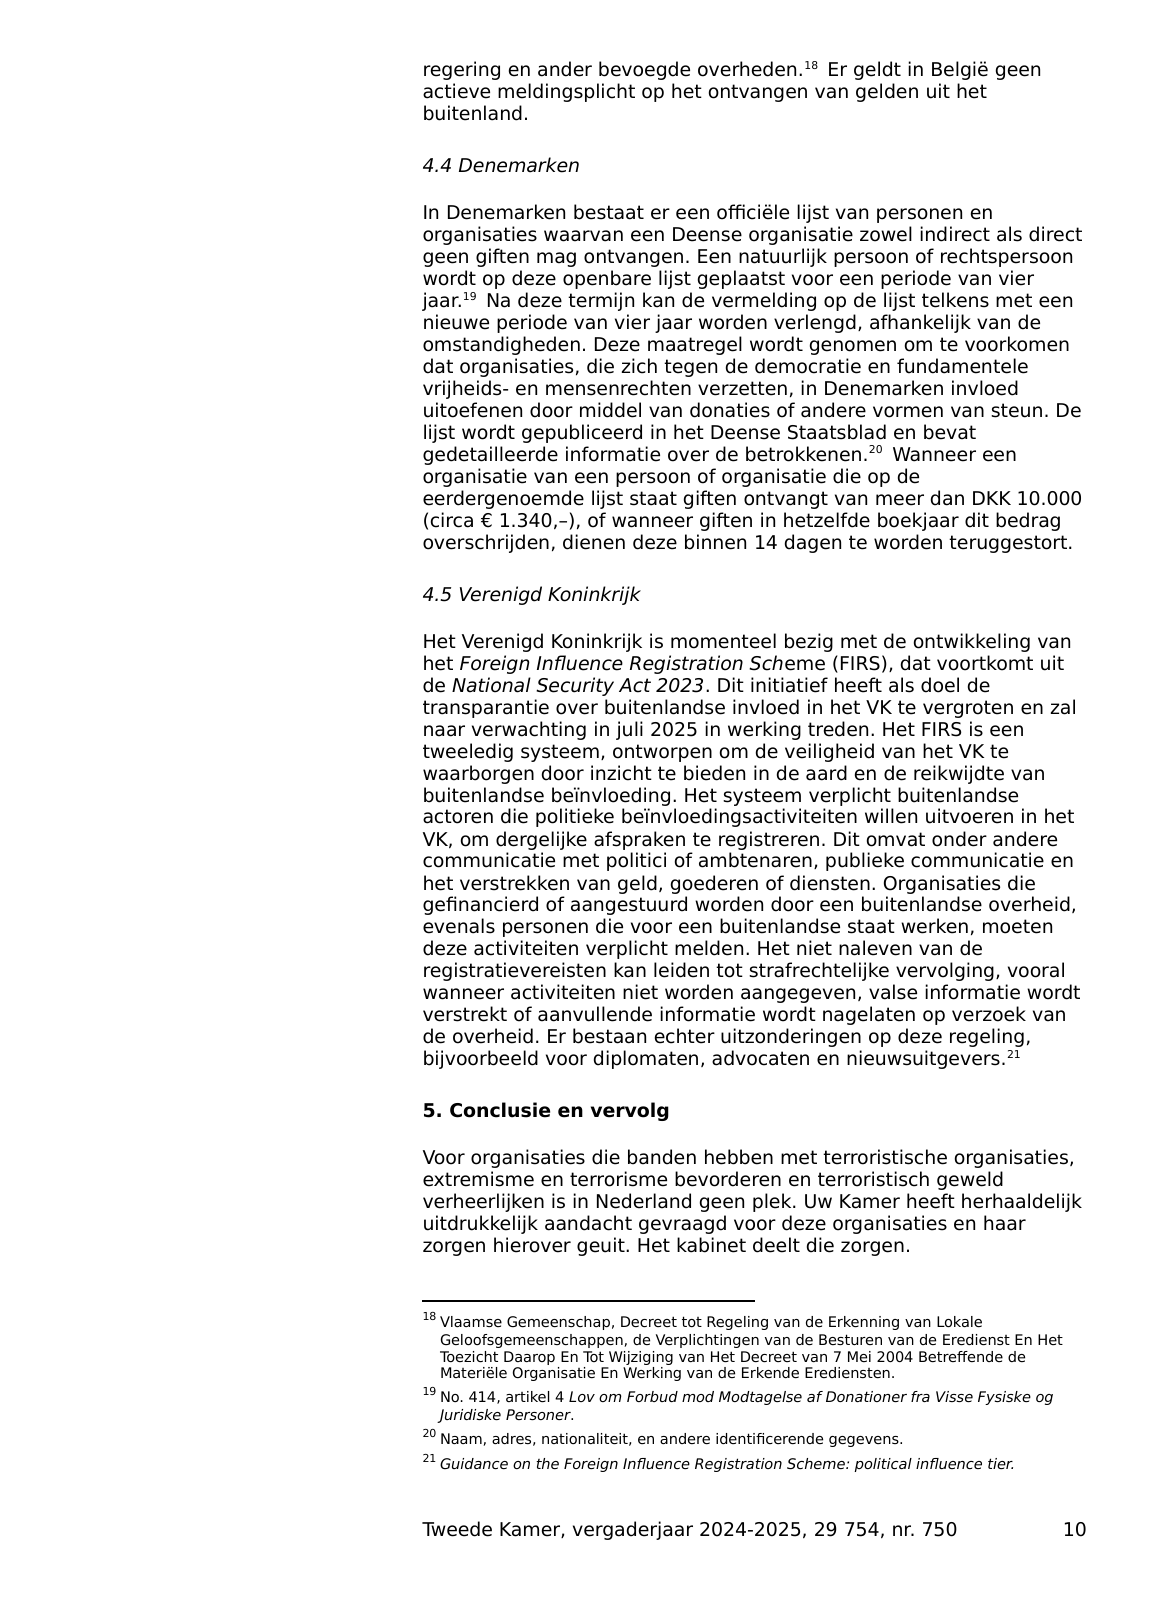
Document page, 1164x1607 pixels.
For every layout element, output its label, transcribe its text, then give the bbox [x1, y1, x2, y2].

subtitle 5. Conclusie en vervolg [422, 1100, 1087, 1122]
text regering en ander bevoegde overheden. Er geldt in België geen actieve meldingsplicht op het ontvangen van gelden uit het buitenland. [422, 59, 1087, 125]
text Guidance on the Foreign Influence Registration Scheme: political influence tier. [422, 1452, 1087, 1474]
text Voor organisaties die banden hebben met terroristische organisaties, extremisme en terrorisme bevorderen en terroristisch geweld verheerlijken is in Nederland geen plek. Uw Kamer heeft herhaaldelijk uitdrukkelijk aandacht gevraagd voor deze organisaties en haar zorgen hierover geuit. Het kabinet deelt die zorgen. [422, 1147, 1087, 1257]
text Naam, adres, nationaliteit, en andere identificerende gegevens. [422, 1427, 1087, 1449]
text Het Verenigd Koninkrijk is momenteel bezig met de ontwikkeling van het Foreign Influence Registration Scheme (FIRS), dat voortkomt uit de National Security Act 2023. Dit initiatief heeft als doel de transparantie over buitenlandse invloed in het VK te vergroten en zal naar verwachting in juli 2025 in werking treden. Het FIRS is een tweeledig systeem, ontworpen om de veiligheid van het VK te waarborgen door inzicht te bieden in de aard en de reikwijdte van buitenlandse beïnvloeding. Het systeem verplicht buitenlandse actoren die politieke beïnvloedingsactiviteiten willen uitvoeren in het VK, om dergelijke afspraken te registreren. Dit omvat onder andere communicatie met politici of ambtenaren, publieke communicatie en het verstrekken van geld, goederen of diensten. Organisaties die gefinancierd of aangestuurd worden door een buitenlandse overheid, evenals personen die voor een buitenlandse staat werken, moeten deze activiteiten verplicht melden. Het niet naleven van de registratievereisten kan leiden tot strafrechtelijke vervolging, vooral wanneer activiteiten niet worden aangegeven, valse informatie wordt verstrekt of aanvullende informatie wordt nagelaten op verzoek van de overheid. Er bestaan echter uitzonderingen op deze regeling, bijvoorbeeld voor diplomaten, advocaten en nieuwsuitgevers. [422, 631, 1087, 1070]
subtitle 4.5 Verenigd Koninkrijk [422, 584, 1087, 606]
text Vlaamse Gemeenschap, Decreet tot Regeling van de Erkenning van Lokale Geloofsgemeenschappen, de Verplichtingen van de Besturen van de Eredienst En Het Toezicht Daarop En Tot Wijziging van Het Decreet van 7 Mei 2004 Betreffende de Materiële Organisatie En Werking van de Erkende Erediensten. [422, 1310, 1087, 1382]
text No. 414, artikel 4 Lov om Forbud mod Modtagelse af Donationer fra Visse Fysiske og Juridiske Personer. [422, 1385, 1087, 1424]
text In Denemarken bestaat er een officiële lijst van personen en organisaties waarvan een Deense organisatie zowel indirect als direct geen giften mag ontvangen. Een natuurlijk persoon of rechtspersoon wordt op deze openbare lijst geplaatst voor een periode van vier jaar. Na deze termijn kan de vermelding op de lijst telkens met een nieuwe periode van vier jaar worden verlengd, afhankelijk van de omstandigheden. Deze maatregel wordt genomen om te voorkomen dat organisaties, die zich tegen de democratie en fundamentele vrijheids- en mensenrechten verzetten, in Denemarken invloed uitoefenen door middel van donaties of andere vormen van steun. De lijst wordt gepubliceerd in het Deense Staatsblad en bevat gedetailleerde informatie over de betrokkenen. Wanneer een organisatie van een persoon of organisatie die op de eerdergenoemde lijst staat giften ontvangt van meer dan DKK 10.000 (circa € 1.340,–), of wanneer giften in hetzelfde boekjaar dit bedrag overschrijden, dienen deze binnen 14 dagen te worden teruggestort. [422, 202, 1087, 554]
subtitle 4.4 Denemarken [422, 155, 1087, 177]
